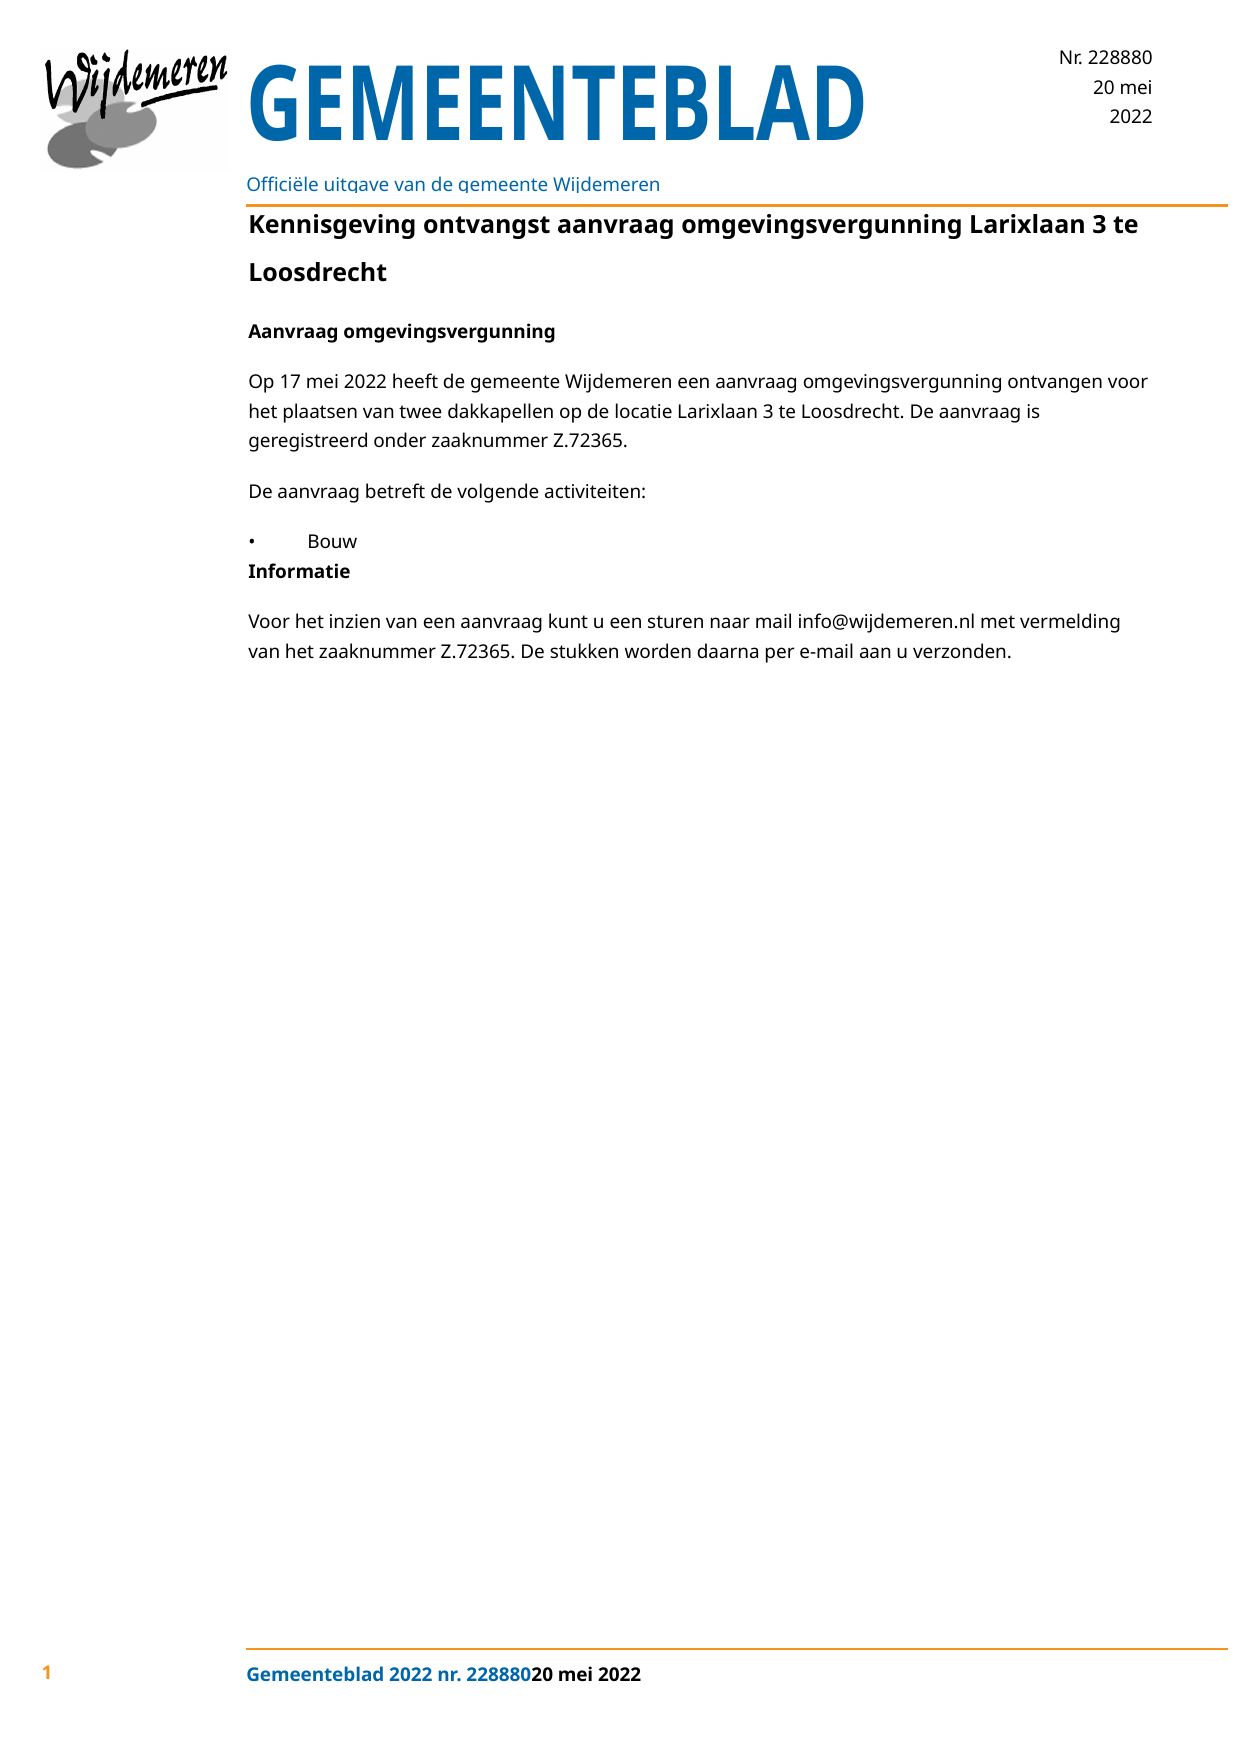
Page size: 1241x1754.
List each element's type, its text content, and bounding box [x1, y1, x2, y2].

list Bouw [248, 528, 1152, 554]
text Voor het inzien van een aanvraag kunt u een sturen naar mail info@wijdemeren.nl met vermelding van het zaaknummer Z.72365. De stukken worden daarna per e-mail aan u verzonden. [248, 608, 1152, 664]
text Informatie [248, 558, 1152, 584]
text Op 17 mei 2022 heeft de gemeente Wijdemeren een aanvraag omgevingsvergunning ontvangen voor het plaatsen van twee dakkapellen op de locatie Larixlaan 3 te Loosdrecht. De aanvraag is geregistreerd onder zaaknummer Z.72365. [248, 368, 1152, 453]
text De aanvraag betreft de volgende activiteiten: [248, 478, 1152, 504]
text Kennisgeving ontvangst aanvraag omgevingsvergunning Larixlaan 3 te Loosdrecht [248, 207, 1152, 288]
picture [41, 47, 231, 172]
text Aanvraag omgevingsvergunning [248, 318, 1152, 344]
